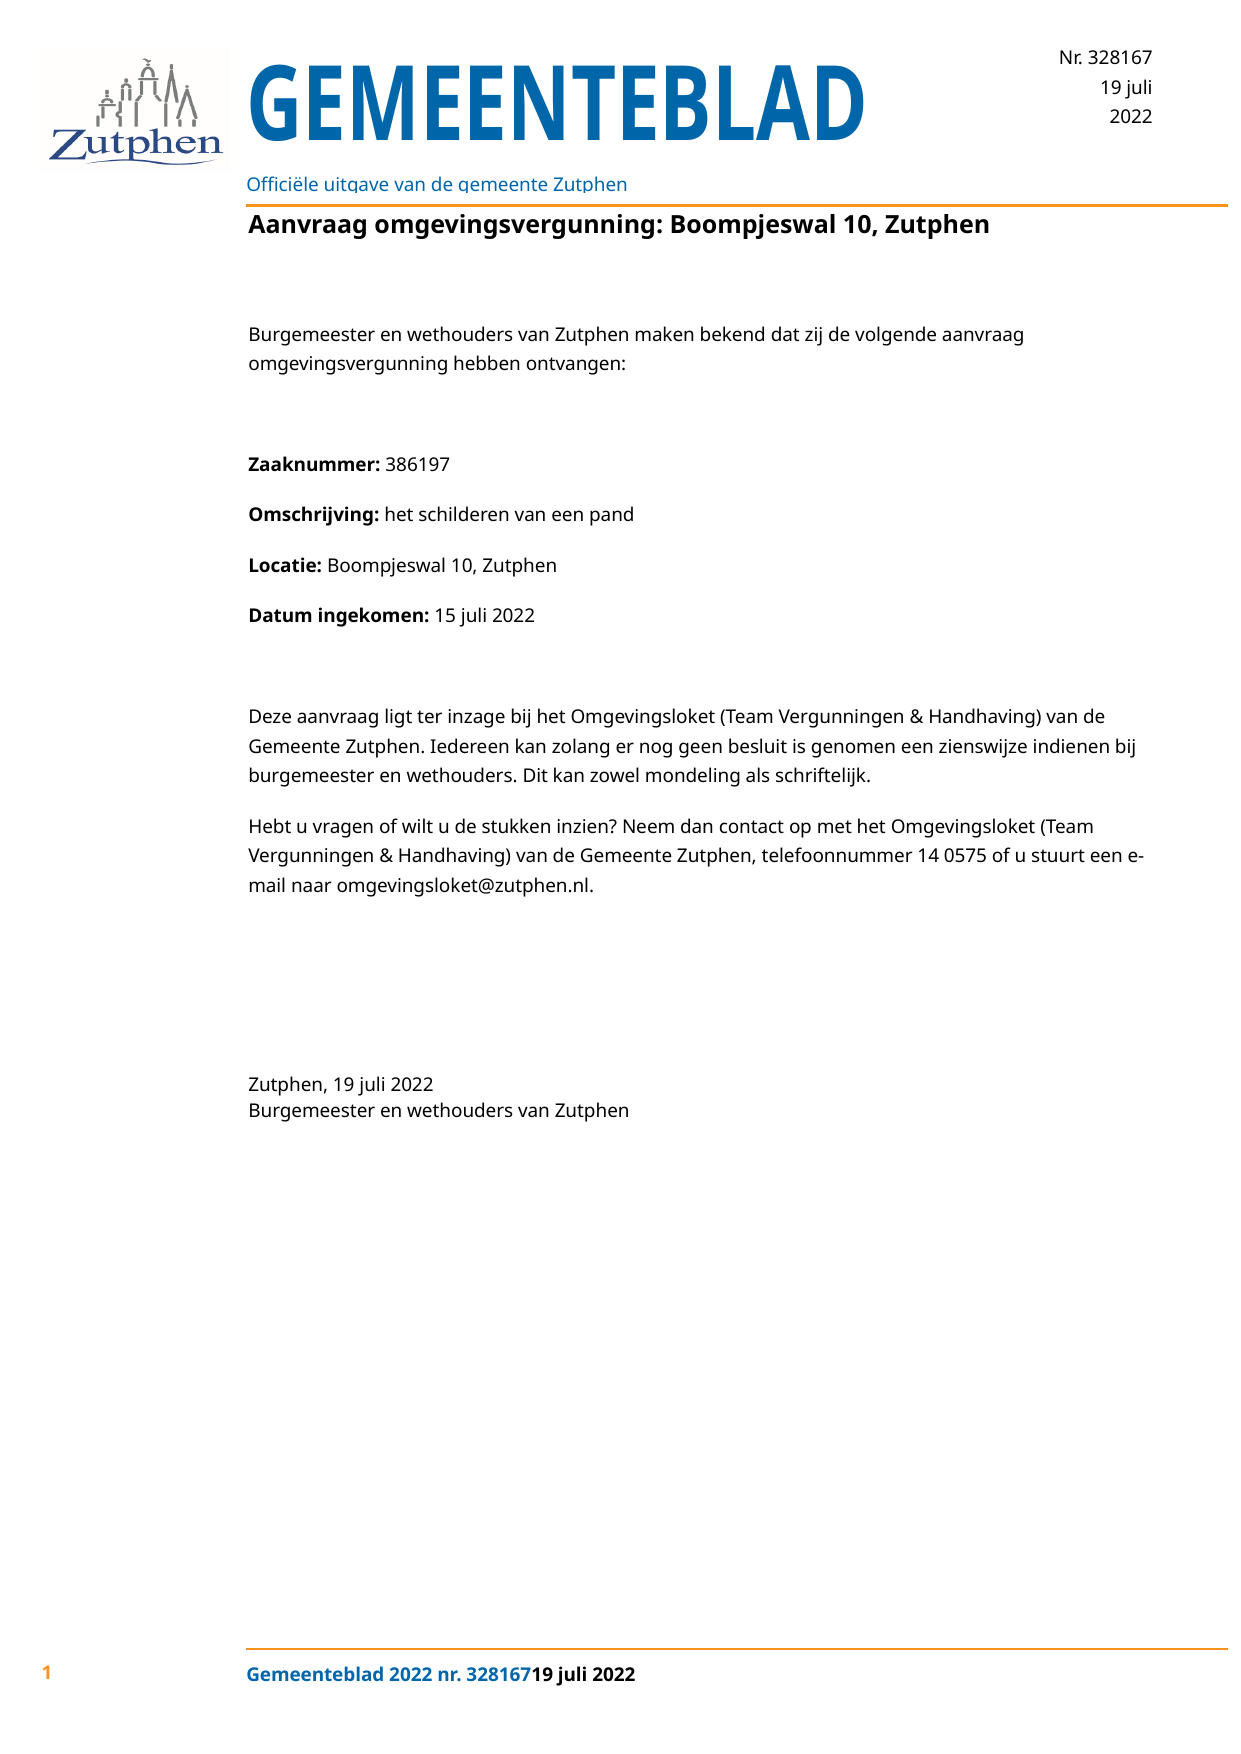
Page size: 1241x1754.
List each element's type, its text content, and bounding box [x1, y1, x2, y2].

text Burgemeester en wethouders van Zutphen maken bekend dat zij de volgende aanvraag omgevingsvergunning hebben ontvangen: [248, 321, 1152, 376]
picture [41, 47, 231, 172]
text Zutphen, 19 juli 2022 [248, 1071, 1152, 1097]
text Deze aanvraag ligt ter inzage bij het Omgevingsloket (Team Vergunningen & Handhaving) van de Gemeente Zutphen. Iedereen kan zolang er nog geen besluit is genomen een zienswijze indienen bij burgemeester en wethouders. Dit kan zowel mondeling als schriftelijk. [248, 703, 1152, 788]
text Datum ingekomen: 15 juli 2022 [248, 602, 1152, 628]
text Hebt u vragen of wilt u de stukken inzien? Neem dan contact op met het Omgevingsloket (Team Vergunningen & Handhaving) van de Gemeente Zutphen, telefoonnummer 14 0575 of u stuurt een e-mail naar omgevingsloket@zutphen.nl. [248, 813, 1152, 898]
text Omschrijving: het schilderen van een pand [248, 502, 1152, 527]
text Burgemeester en wethouders van Zutphen [248, 1097, 1152, 1122]
text Aanvraag omgevingsvergunning: Boompjeswal 10, Zutphen [248, 207, 1152, 241]
text Zaaknummer: 386197 [248, 451, 1152, 477]
text Locatie: Boompjeswal 10, Zutphen [248, 552, 1152, 578]
